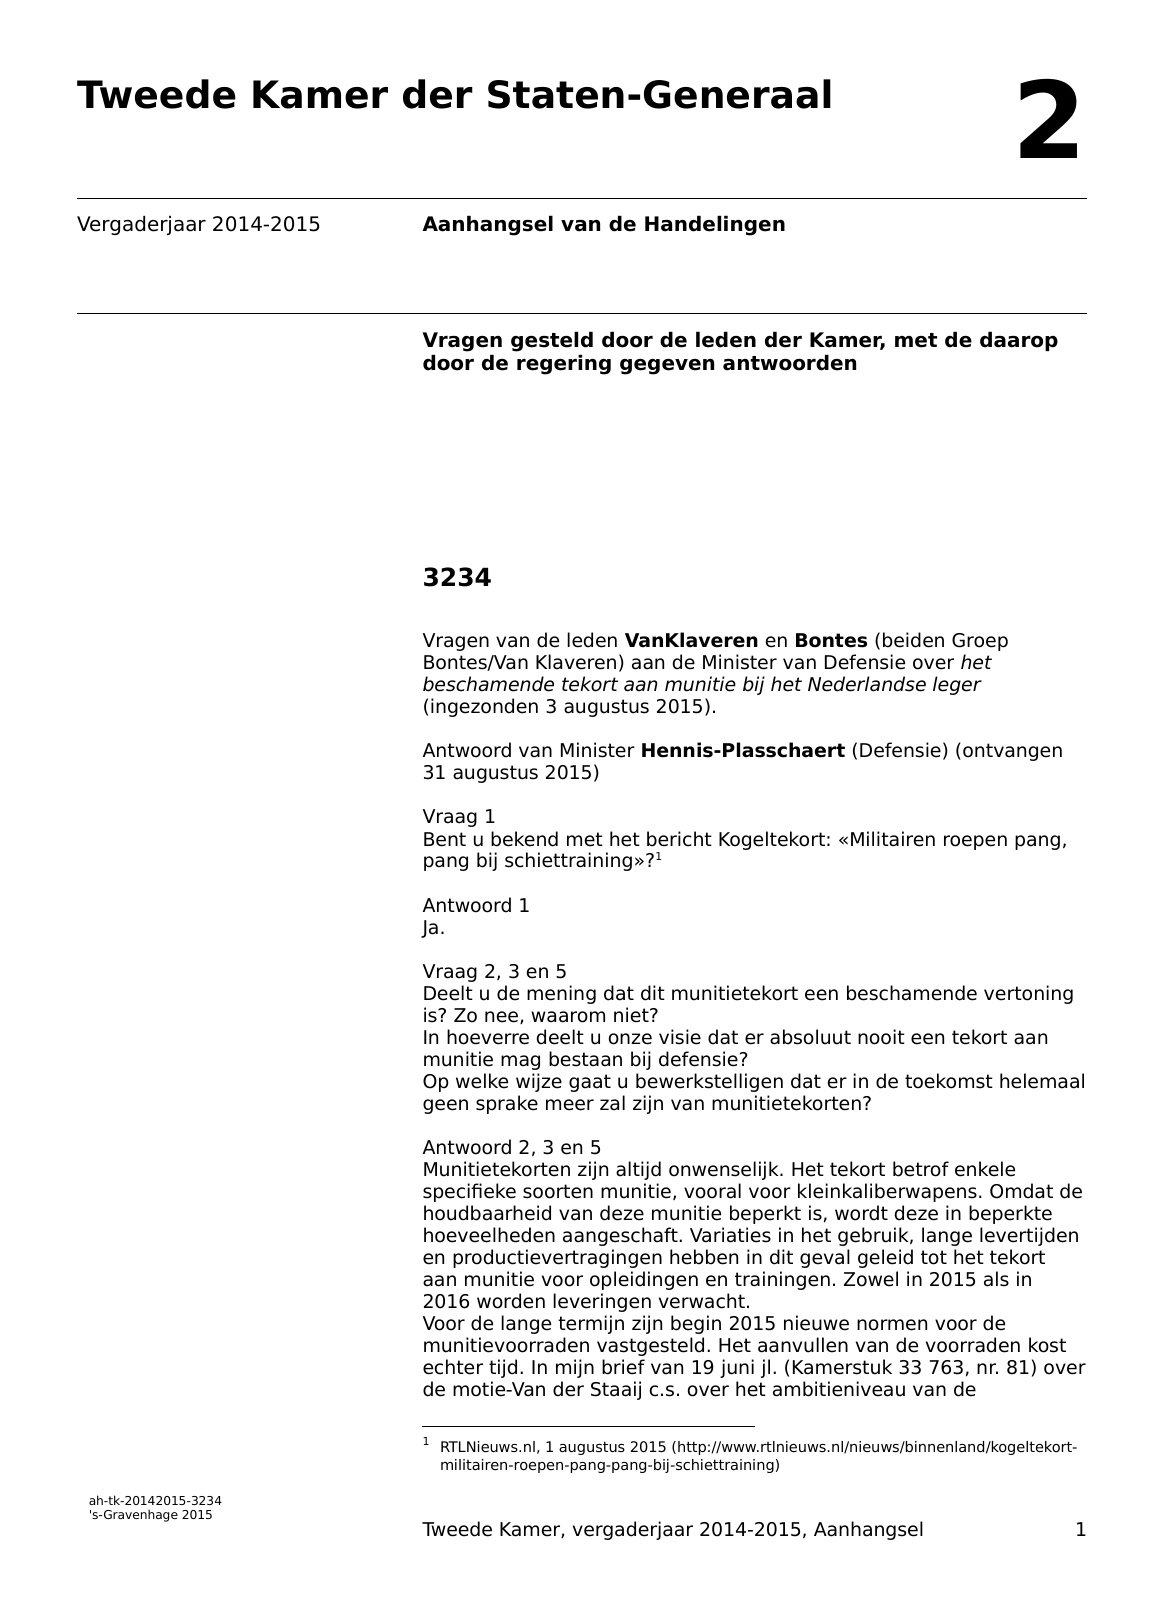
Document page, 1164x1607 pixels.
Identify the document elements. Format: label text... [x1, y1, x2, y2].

table_cell Vergaderjaar 2014-2015 [77, 199, 422, 313]
text Vragen van de leden VanKlaveren en Bontes (beiden Groep Bontes/Van Klaveren) aan de Minister van Defensie over het beschamende tekort aan munitie bij het Nederlandse leger (ingezonden 3 augustus 2015). [422, 630, 1087, 718]
text Bent u bekend met het bericht Kogeltekort: «Militairen roepen pang, pang bij schiettraining»? [422, 828, 1087, 872]
text Op welke wijze gaat u bewerkstelligen dat er in de toekomst helemaal geen sprake meer zal zijn van munitietekorten? [422, 1071, 1087, 1114]
text Munitietekorten zijn altijd onwenselijk. Het tekort betrof enkele specifieke soorten munitie, vooral voor kleinkaliberwapens. Omdat de houdbaarheid van deze munitie beperkt is, wordt deze in beperkte hoeveelheden aangeschaft. Variaties in het gebruik, lange levertijden en productievertragingen hebben in dit geval geleid tot het tekort aan munitie voor opleidingen en trainingen. Zowel in 2015 als in 2016 worden leveringen verwacht. [422, 1159, 1087, 1313]
table_header 2 [886, 59, 1087, 198]
text Deelt u de mening dat dit munitietekort een beschamende vertoning is? Zo nee, waarom niet? [422, 983, 1087, 1027]
text Antwoord 1 [422, 894, 1087, 917]
text In hoeverre deelt u onze visie dat er absoluut nooit een tekort aan munitie mag bestaan bij defensie? [422, 1027, 1087, 1071]
table_cell Vragen gesteld door de leden der Kamer, met de daarop door de regering gegeven antwoorden [422, 314, 1087, 375]
text Antwoord 2, 3 en 5 [422, 1137, 1087, 1159]
text Ja. [422, 917, 1087, 938]
text Antwoord van Minister Hennis-Plasschaert (Defensie) (ontvangen 31 augustus 2015) [422, 740, 1087, 784]
text RTLNieuws.nl, 1 augustus 2015 (http://www.rtlnieuws.nl/nieuws/binnenland/kogeltekort-militairen-roepen-pang-pang-bij-schiettraining) [422, 1435, 1087, 1474]
text 's-Gravenhage 2015 [88, 1508, 323, 1522]
text ah-tk-20142015-3234 [88, 1494, 323, 1508]
table_cell [77, 314, 422, 375]
table_cell Aanhangsel van de Handelingen [422, 199, 1087, 313]
table_header Tweede Kamer der Staten-Generaal [77, 59, 886, 198]
text Vraag 2, 3 en 5 [422, 961, 1087, 983]
text 3234 [422, 563, 1087, 592]
text Vraag 1 [422, 806, 1087, 828]
text Voor de lange termijn zijn begin 2015 nieuwe normen voor de munitievoorraden vastgesteld. Het aanvullen van de voorraden kost echter tijd. In mijn brief van 19 juni jl. (Kamerstuk 33 763, nr. 81) over de motie-Van der Staaij c.s. over het ambitieniveau van de [422, 1313, 1087, 1401]
